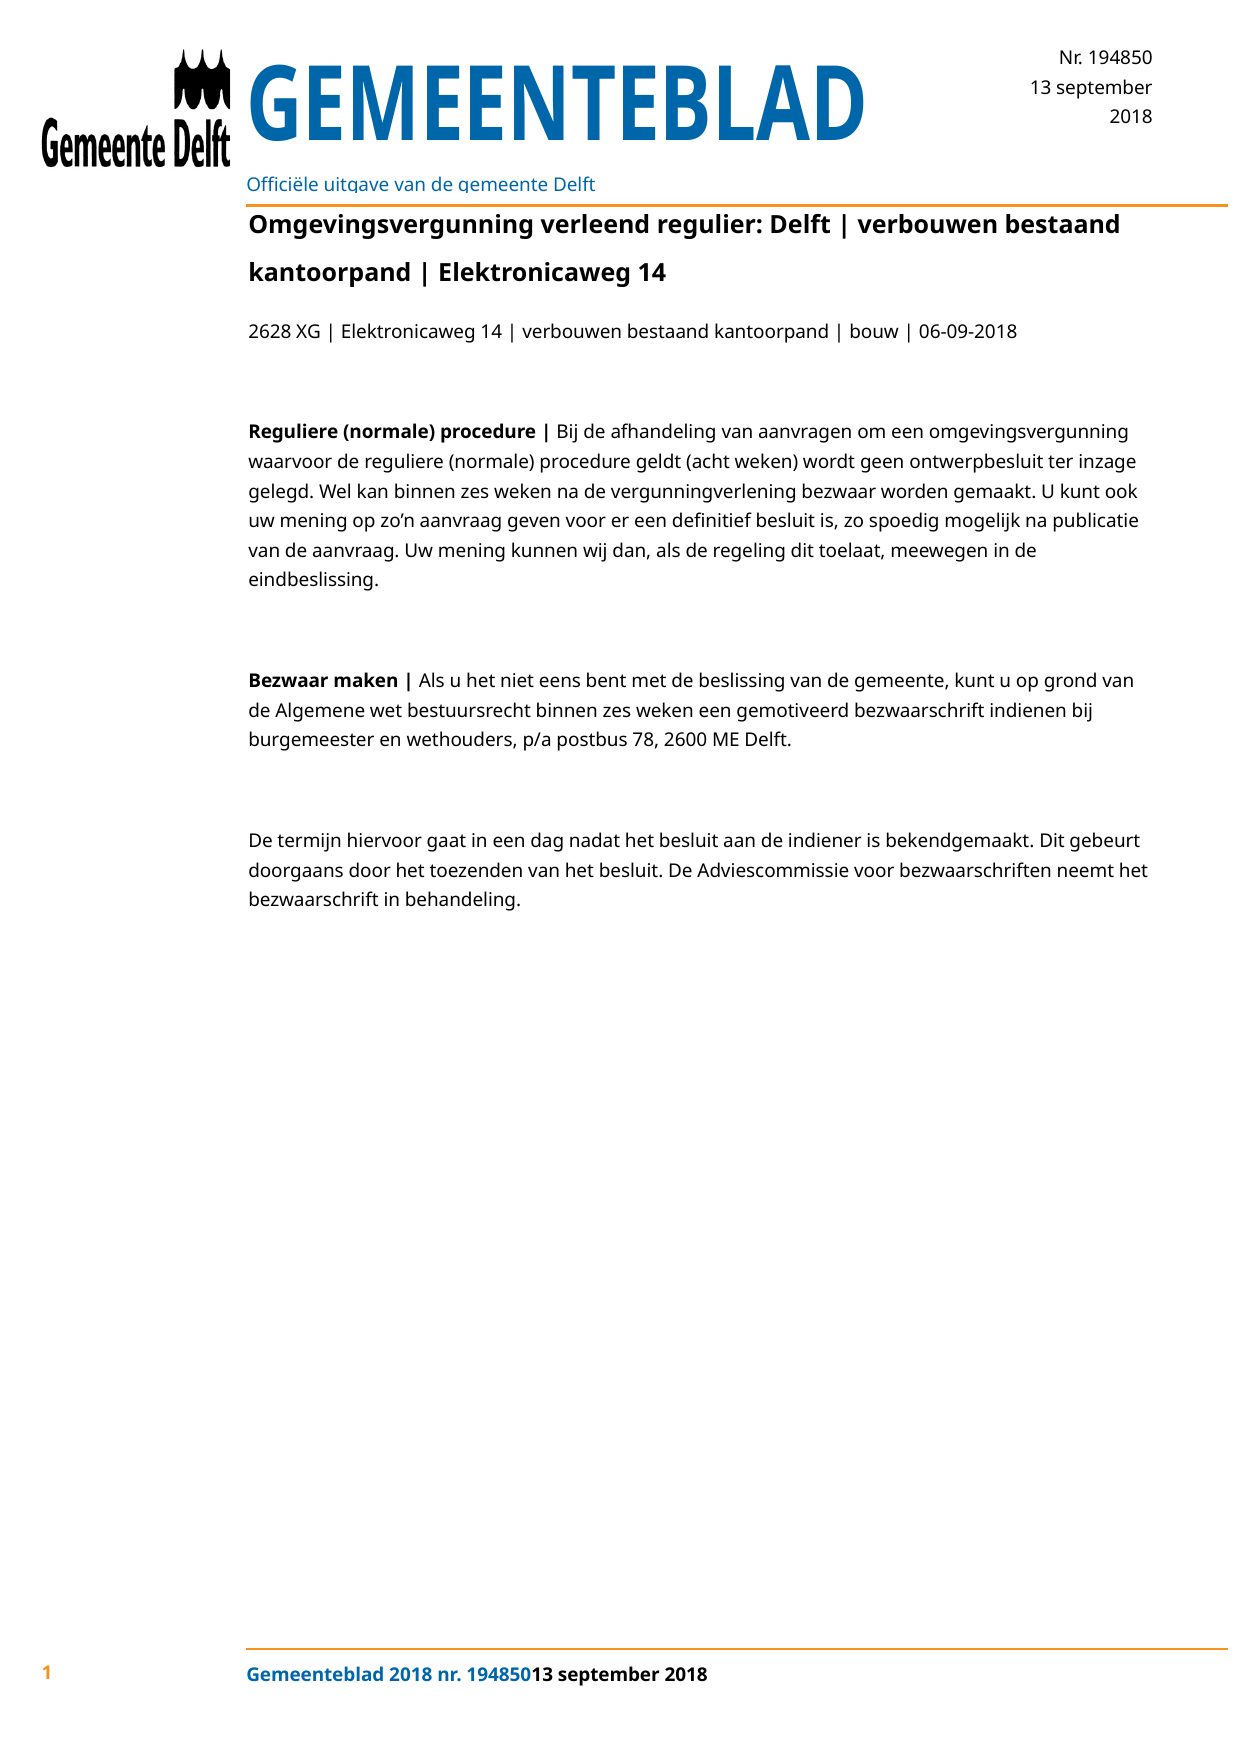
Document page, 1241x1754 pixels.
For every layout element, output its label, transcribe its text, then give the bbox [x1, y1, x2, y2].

text De termijn hiervoor gaat in een dag nadat het besluit aan de indiener is bekendgemaakt. Dit gebeurt doorgaans door het toezenden van het besluit. De Adviescommissie voor bezwaarschriften neemt het bezwaarschrift in behandeling. [248, 827, 1152, 912]
picture [41, 47, 231, 172]
text 2628 XG | Elektronicaweg 14 | verbouwen bestaand kantoorpand | bouw | 06-09-2018 [248, 318, 1152, 344]
text Omgevingsvergunning verleend regulier: Delft | verbouwen bestaand kantoorpand | Elektronicaweg 14 [248, 207, 1152, 288]
text Bezwaar maken | Als u het niet eens bent met de beslissing van de gemeente, kunt u op grond van de Algemene wet bestuursrecht binnen zes weken een gemotiveerd bezwaarschrift indienen bij burgemeester en wethouders, p/a postbus 78, 2600 ME Delft. [248, 667, 1152, 752]
text Reguliere (normale) procedure | Bij de afhandeling van aanvragen om een omgevingsvergunning waarvoor de reguliere (normale) procedure geldt (acht weken) wordt geen ontwerpbesluit ter inzage gelegd. Wel kan binnen zes weken na de vergunningverlening bezwaar worden gemaakt. U kunt ook uw mening op zo’n aanvraag geven voor er een definitief besluit is, zo spoedig mogelijk na publicatie van de aanvraag. Uw mening kunnen wij dan, als de regeling dit toelaat, meewegen in de eindbeslissing. [248, 419, 1152, 592]
